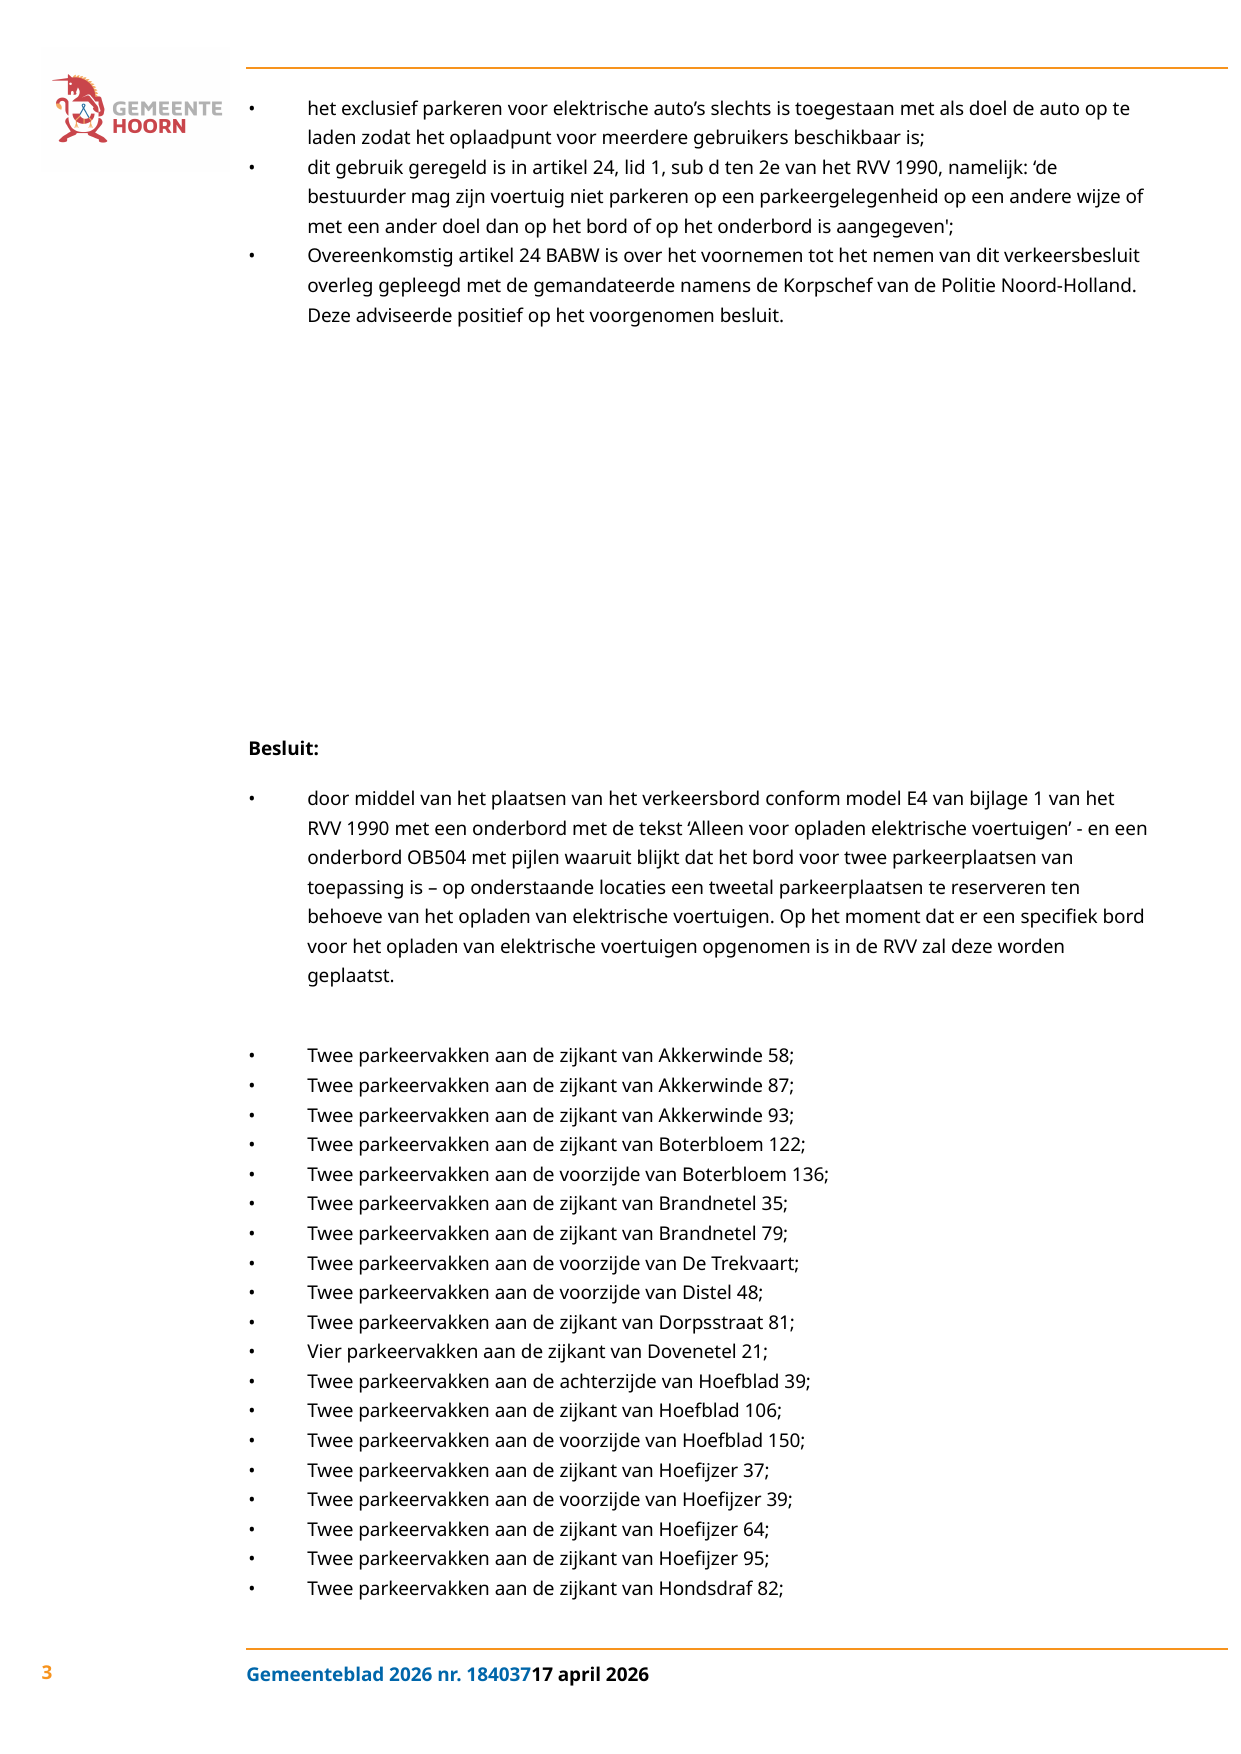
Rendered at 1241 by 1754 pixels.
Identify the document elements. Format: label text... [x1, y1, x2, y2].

list Twee parkeervakken aan de zijkant van Hoefblad 106; [248, 1398, 1152, 1423]
list Twee parkeervakken aan de zijkant van Brandnetel 35; [248, 1191, 1152, 1216]
text Besluit: [248, 735, 1152, 761]
list door middel van het plaatsen van het verkeersbord conform model E4 van bijlage 1 van het RVV 1990 met een onderbord met de tekst ‘Alleen voor opladen elektrische voertuigen’ - en een onderbord OB504 met pijlen waaruit blijkt dat het bord voor twee parkeerplaatsen van toepassing is – op onderstaande locaties een tweetal parkeerplaatsen te reserveren ten behoeve van het opladen van elektrische voertuigen. Op het moment dat er een specifiek bord voor het opladen van elektrische voertuigen opgenomen is in de RVV zal deze worden geplaatst. [248, 785, 1152, 988]
list Twee parkeervakken aan de voorzijde van Boterbloem 136; [248, 1161, 1152, 1187]
list Overeenkomstig artikel 24 BABW is over het voornemen tot het nemen van dit verkeersbesluit overleg gepleegd met de gemandateerde namens de Korpschef van de Politie Noord-Holland. Deze adviseerde positief op het voorgenomen besluit. [248, 243, 1152, 328]
list Twee parkeervakken aan de voorzijde van Hoefijzer 39; [248, 1486, 1152, 1512]
list het exclusief parkeren voor elektrische auto’s slechts is toegestaan met als doel de auto op te laden zodat het oplaadpunt voor meerdere gebruikers beschikbaar is; [248, 95, 1152, 150]
list Twee parkeervakken aan de zijkant van Akkerwinde 58; [248, 1043, 1152, 1068]
picture [41, 47, 231, 172]
list dit gebruik geregeld is in artikel 24, lid 1, sub d ten 2e van het RVV 1990, namelijk: ‘de bestuurder mag zijn voertuig niet parkeren op een parkeergelegenheid op een andere wijze of met een ander doel dan op het bord of op het onderbord is aangegeven'; [248, 154, 1152, 239]
list Twee parkeervakken aan de zijkant van Boterbloem 122; [248, 1131, 1152, 1157]
list Twee parkeervakken aan de zijkant van Hoefijzer 95; [248, 1546, 1152, 1571]
list Twee parkeervakken aan de zijkant van Hondsdraf 82; [248, 1575, 1152, 1601]
list Vier parkeervakken aan de zijkant van Dovenetel 21; [248, 1338, 1152, 1364]
list Twee parkeervakken aan de zijkant van Hoefijzer 37; [248, 1457, 1152, 1483]
list Twee parkeervakken aan de voorzijde van Distel 48; [248, 1279, 1152, 1305]
list Twee parkeervakken aan de zijkant van Dorpsstraat 81; [248, 1309, 1152, 1335]
list Twee parkeervakken aan de zijkant van Akkerwinde 93; [248, 1102, 1152, 1128]
list Twee parkeervakken aan de achterzijde van Hoefblad 39; [248, 1368, 1152, 1394]
list Twee parkeervakken aan de zijkant van Akkerwinde 87; [248, 1072, 1152, 1098]
list Twee parkeervakken aan de zijkant van Hoefijzer 64; [248, 1516, 1152, 1542]
list Twee parkeervakken aan de voorzijde van De Trekvaart; [248, 1250, 1152, 1276]
list Twee parkeervakken aan de voorzijde van Hoefblad 150; [248, 1427, 1152, 1453]
list Twee parkeervakken aan de zijkant van Brandnetel 79; [248, 1220, 1152, 1246]
